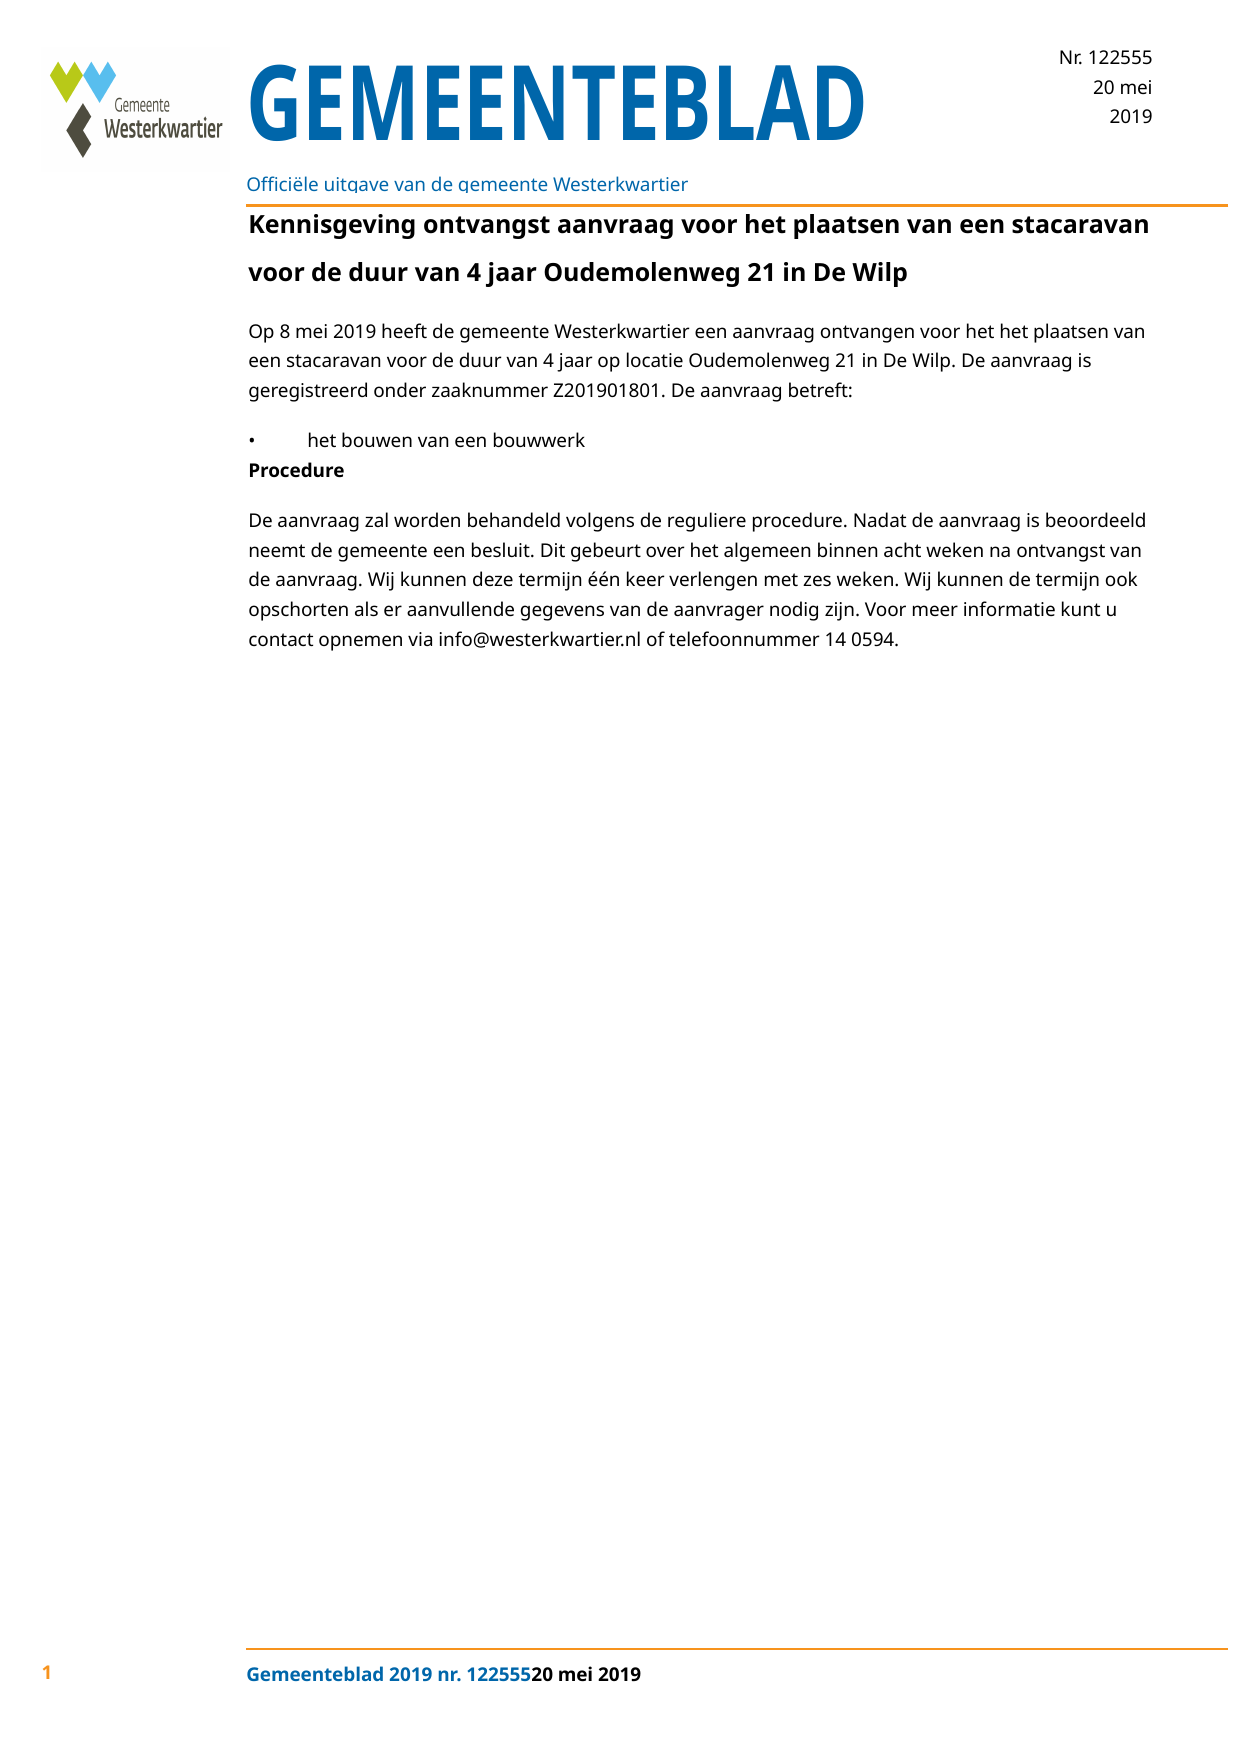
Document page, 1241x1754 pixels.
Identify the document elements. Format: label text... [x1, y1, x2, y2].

picture [41, 47, 231, 172]
text Procedure [248, 457, 1152, 483]
list het bouwen van een bouwwerk [248, 427, 1152, 453]
text Kennisgeving ontvangst aanvraag voor het plaatsen van een stacaravan voor de duur van 4 jaar Oudemolenweg 21 in De Wilp [248, 207, 1152, 288]
text De aanvraag zal worden behandeld volgens de reguliere procedure. Nadat de aanvraag is beoordeeld neemt de gemeente een besluit. Dit gebeurt over het algemeen binnen acht weken na ontvangst van de aanvraag. Wij kunnen deze termijn één keer verlengen met zes weken. Wij kunnen de termijn ook opschorten als er aanvullende gegevens van de aanvrager nodig zijn. Voor meer informatie kunt u contact opnemen via info@westerkwartier.nl of telefoonnummer 14 0594. [248, 507, 1152, 652]
text Op 8 mei 2019 heeft de gemeente Westerkwartier een aanvraag ontvangen voor het het plaatsen van een stacaravan voor de duur van 4 jaar op locatie Oudemolenweg 21 in De Wilp. De aanvraag is geregistreerd onder zaaknummer Z201901801. De aanvraag betreft: [248, 318, 1152, 403]
